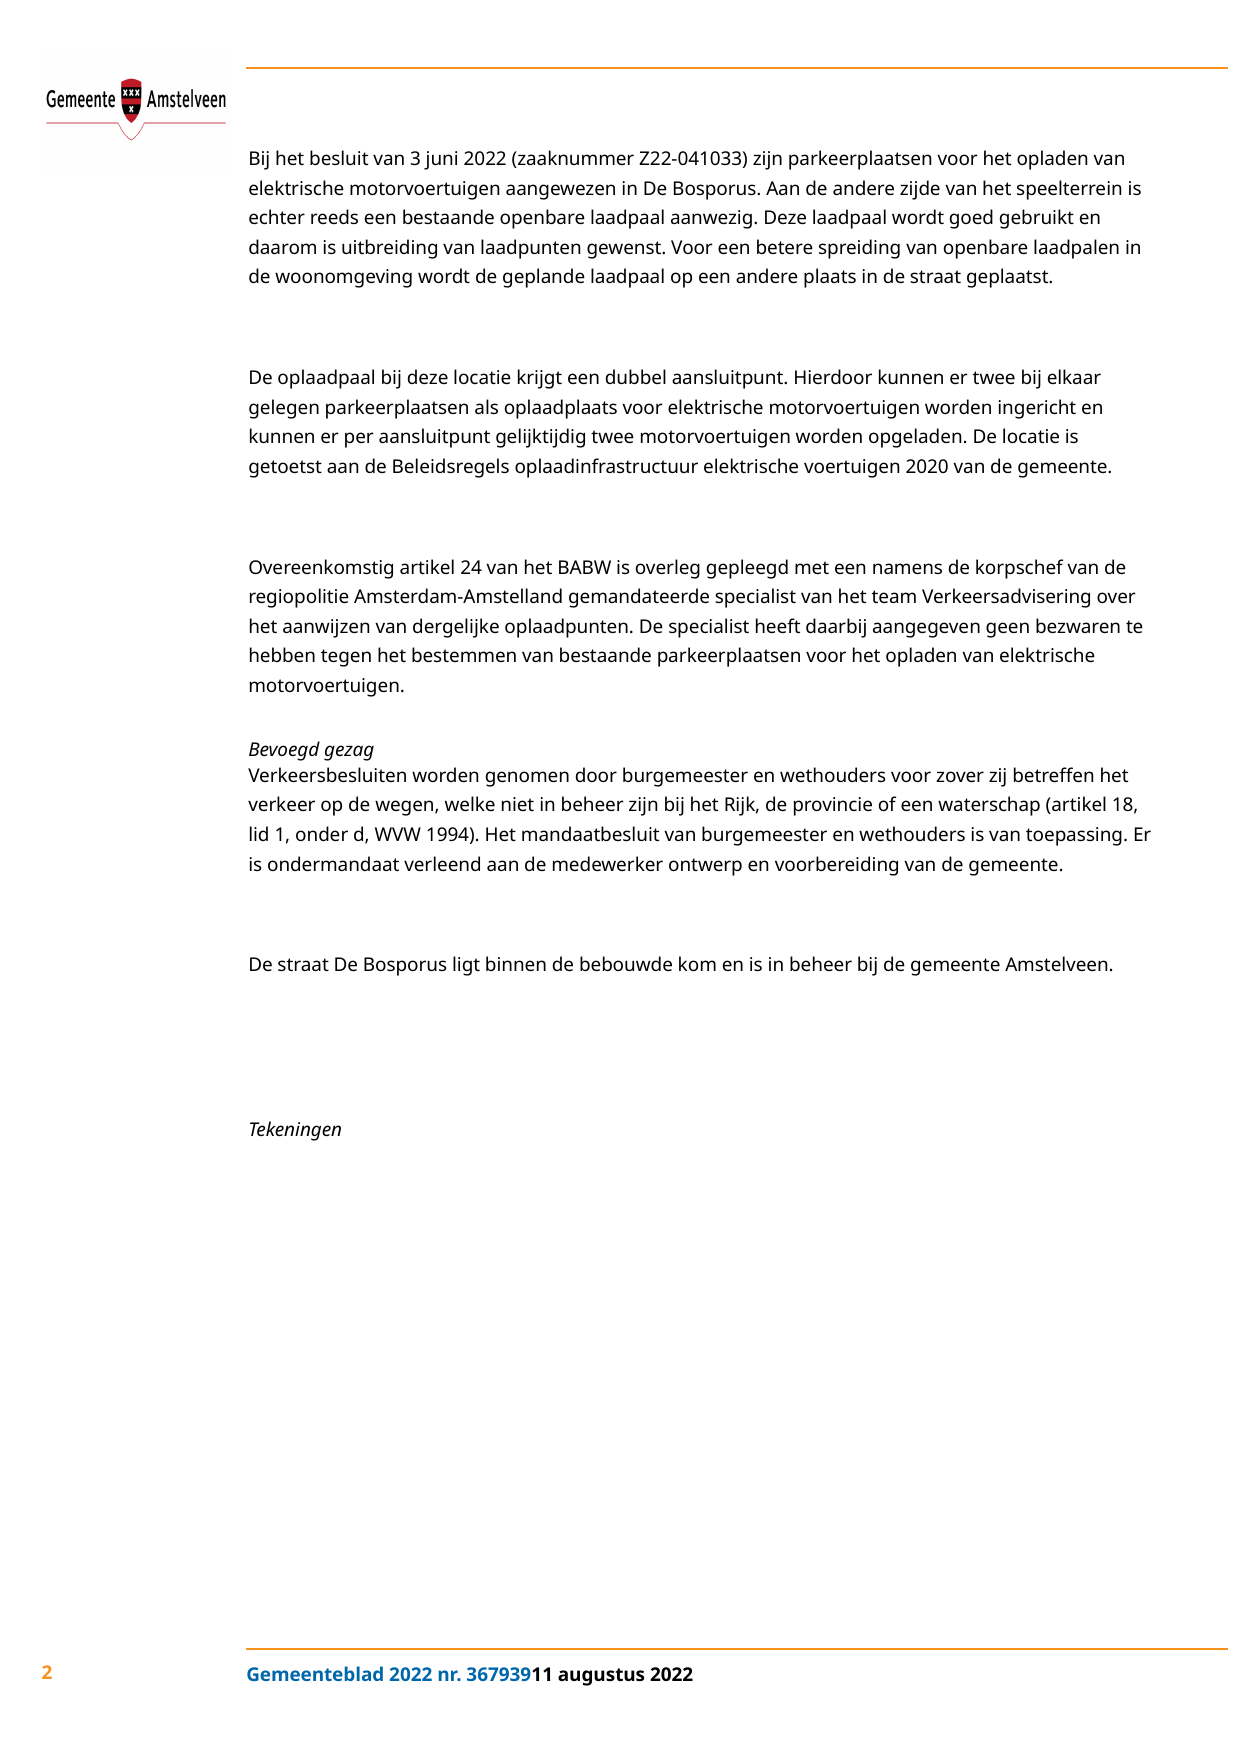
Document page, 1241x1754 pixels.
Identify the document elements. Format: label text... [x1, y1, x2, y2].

text Bij het besluit van 3 juni 2022 (zaaknummer Z22-041033) zijn parkeerplaatsen voor het opladen van elektrische motorvoertuigen aangewezen in De Bosporus. Aan de andere zijde van het speelterrein is echter reeds een bestaande openbare laadpaal aanwezig. Deze laadpaal wordt goed gebruikt en daarom is uitbreiding van laadpunten gewenst. Voor een betere spreiding van openbare laadpalen in de woonomgeving wordt de geplande laadpaal op een andere plaats in de straat geplaatst. [248, 145, 1152, 289]
text Tekeningen [248, 1116, 1152, 1142]
text Overeenkomstig artikel 24 van het BABW is overleg gepleegd met een namens de korpschef van de regiopolitie Amsterdam-Amstelland gemandateerde specialist van het team Verkeersadvisering over het aanwijzen van dergelijke oplaadpunten. De specialist heeft daarbij aangegeven geen bezwaren te hebben tegen het bestemmen van bestaande parkeerplaatsen voor het opladen van elektrische motorvoertuigen. [248, 554, 1152, 698]
text De straat De Bosporus ligt binnen de bebouwde kom en is in beheer bij de gemeente Amstelveen. [248, 952, 1152, 977]
picture [41, 47, 231, 172]
text De oplaadpaal bij deze locatie krijgt een dubbel aansluitpunt. Hierdoor kunnen er twee bij elkaar gelegen parkeerplaatsen als oplaadplaats voor elektrische motorvoertuigen worden ingericht en kunnen er per aansluitpunt gelijktijdig twee motorvoertuigen worden opgeladen. De locatie is getoetst aan de Beleidsregels oplaadinfrastructuur elektrische voertuigen 2020 van de gemeente. [248, 364, 1152, 479]
text Verkeersbesluiten worden genomen door burgemeester en wethouders voor zover zij betreffen het verkeer op de wegen, welke niet in beheer zijn bij het Rijk, de provincie of een waterschap (artikel 18, lid 1, onder d, WVW 1994). Het mandaatbesluit van burgemeester en wethouders is van toepassing. Er is ondermandaat verleend aan de medewerker ontwerp en voorbereiding van de gemeente. [248, 762, 1152, 876]
text Bevoegd gezag [248, 736, 1152, 762]
